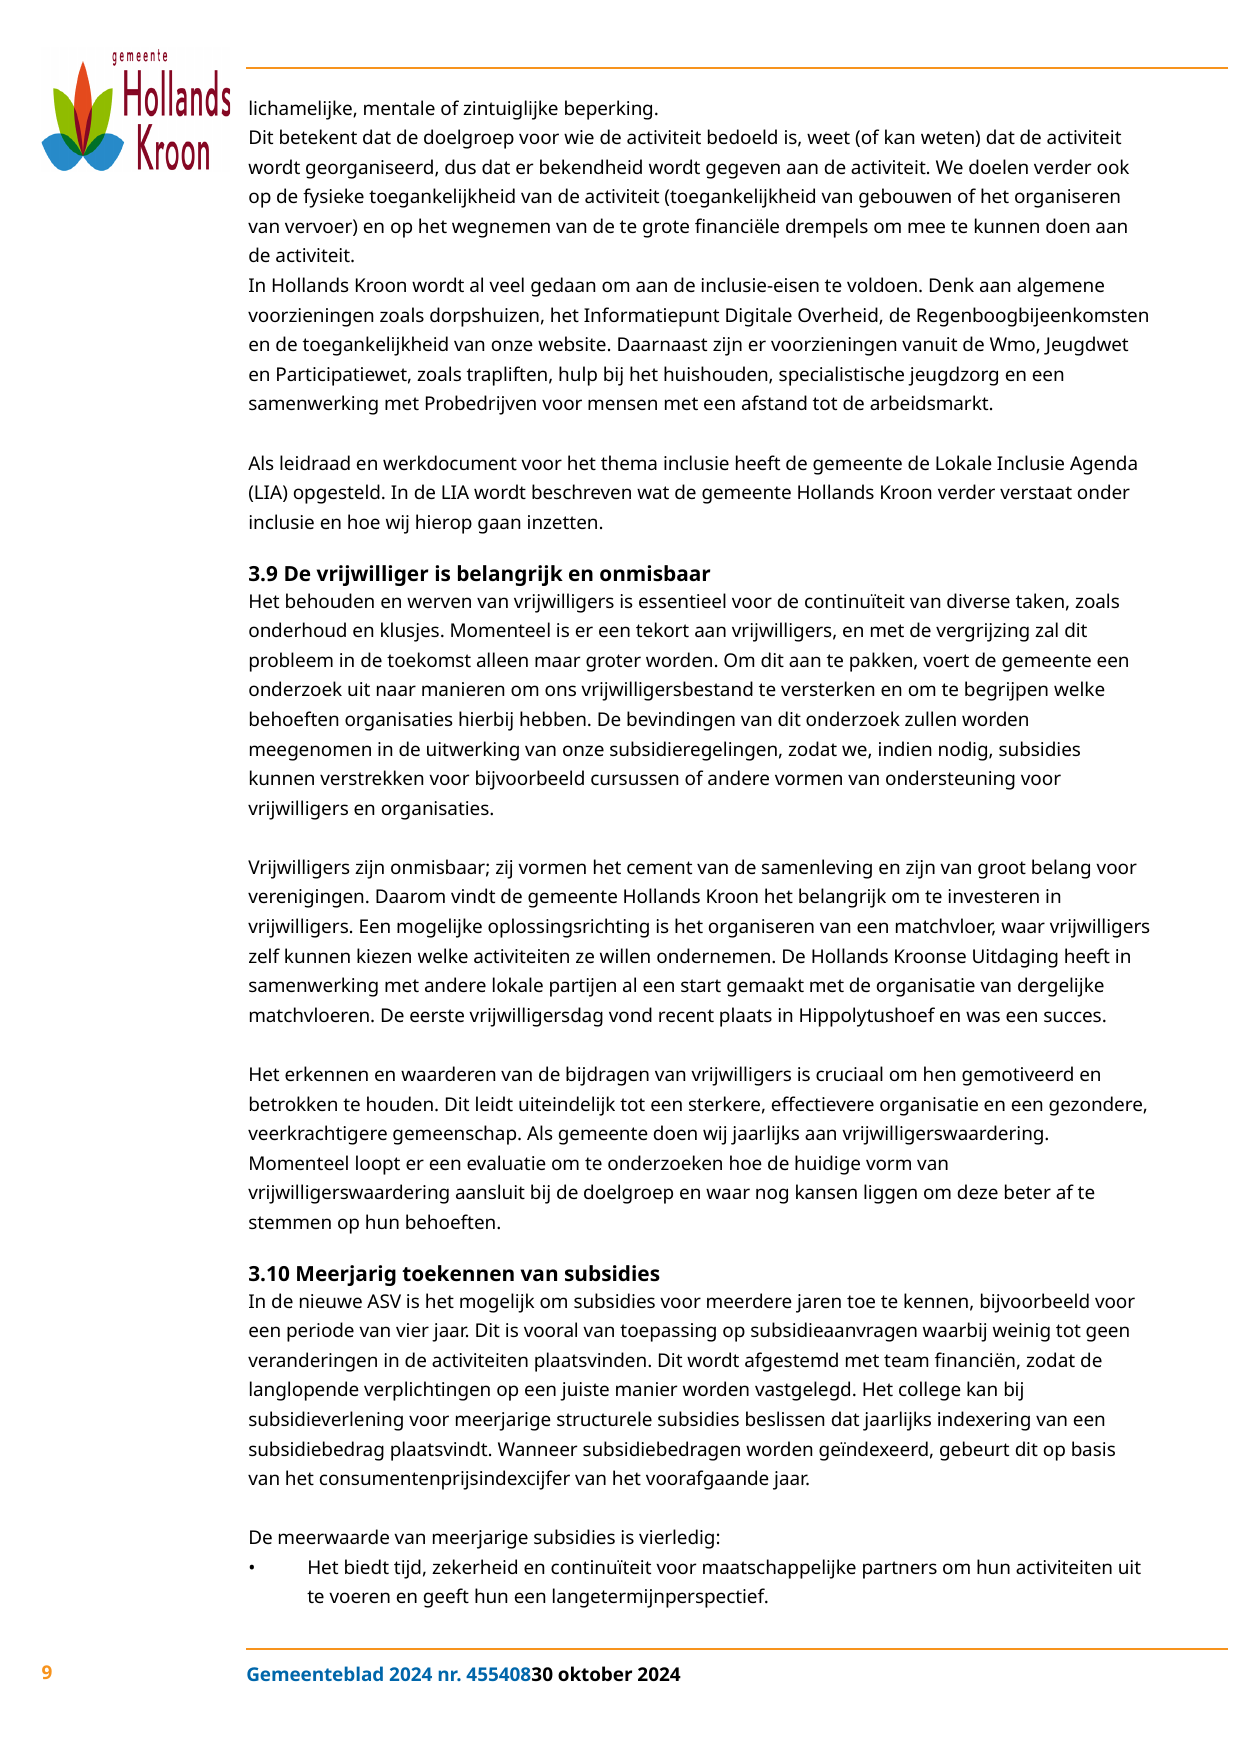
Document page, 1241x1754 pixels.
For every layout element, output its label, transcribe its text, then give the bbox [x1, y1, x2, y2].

text Vrijwilligers zijn onmisbaar; zij vormen het cement van de samenleving en zijn van groot belang voor verenigingen. Daarom vindt de gemeente Hollands Kroon het belangrijk om te investeren in vrijwilligers. Een mogelijke oplossingsrichting is het organiseren van een matchvloer, waar vrijwilligers zelf kunnen kiezen welke activiteiten ze willen ondernemen. De Hollands Kroonse Uitdaging heeft in samenwerking met andere lokale partijen al een start gemaakt met de organisatie van dergelijke matchvloeren. De eerste vrijwilligersdag vond recent plaats in Hippolytushoef en was een succes. [248, 854, 1152, 1028]
text Het behouden en werven van vrijwilligers is essentieel voor de continuïteit van diverse taken, zoals onderhoud en klusjes. Momenteel is er een tekort aan vrijwilligers, en met de vergrijzing zal dit probleem in de toekomst alleen maar groter worden. Om dit aan te pakken, voert de gemeente een onderzoek uit naar manieren om ons vrijwilligersbestand te versterken en om te begrijpen welke behoeften organisaties hierbij hebben. De bevindingen van dit onderzoek zullen worden meegenomen in de uitwerking van onze subsidieregelingen, zodat we, indien nodig, subsidies kunnen verstrekken voor bijvoorbeeld cursussen of andere vormen van ondersteuning voor vrijwilligers en organisaties. [248, 588, 1152, 821]
picture [41, 47, 231, 172]
text In de nieuwe ASV is het mogelijk om subsidies voor meerdere jaren toe te kennen, bijvoorbeeld voor een periode van vier jaar. Dit is vooral van toepassing op subsidieaanvragen waarbij weinig tot geen veranderingen in de activiteiten plaatsvinden. Dit wordt afgestemd met team financiën, zodat de langlopende verplichtingen op een juiste manier worden vastgelegd. Het college kan bij subsidieverlening voor meerjarige structurele subsidies beslissen dat jaarlijks indexering van een subsidiebedrag plaatsvindt. Wanneer subsidiebedragen worden geïndexeerd, gebeurt dit op basis van het consumentenprijsindexcijfer van het voorafgaande jaar. [248, 1288, 1152, 1491]
text 3.10 Meerjarig toekennen van subsidies [248, 1259, 1152, 1288]
text 3.9 De vrijwilliger is belangrijk en onmisbaar [248, 559, 1152, 588]
text Dit betekent dat de doelgroep voor wie de activiteit bedoeld is, weet (of kan weten) dat de activiteit wordt georganiseerd, dus dat er bekendheid wordt gegeven aan de activiteit. We doelen verder ook op de fysieke toegankelijkheid van de activiteit (toegankelijkheid van gebouwen of het organiseren van vervoer) en op het wegnemen van de te grote financiële drempels om mee te kunnen doen aan de activiteit. [248, 124, 1152, 268]
text Als leidraad en werkdocument voor het thema inclusie heeft de gemeente de Lokale Inclusie Agenda (LIA) opgesteld. In de LIA wordt beschreven wat de gemeente Hollands Kroon verder verstaat onder inclusie en hoe wij hierop gaan inzetten. [248, 450, 1152, 535]
list Het biedt tijd, zekerheid en continuïteit voor maatschappelijke partners om hun activiteiten uit te voeren en geeft hun een langetermijnperspectief. [248, 1554, 1152, 1609]
text De meerwaarde van meerjarige subsidies is vierledig: [248, 1524, 1152, 1550]
text In Hollands Kroon wordt al veel gedaan om aan de inclusie-eisen te voldoen. Denk aan algemene voorzieningen zoals dorpshuizen, het Informatiepunt Digitale Overheid, de Regenboogbijeenkomsten en de toegankelijkheid van onze website. Daarnaast zijn er voorzieningen vanuit de Wmo, Jeugdwet en Participatiewet, zoals trapliften, hulp bij het huishouden, specialistische jeugdzorg en een samenwerking met Probedrijven voor mensen met een afstand tot de arbeidsmarkt. [248, 272, 1152, 416]
text lichamelijke, mentale of zintuiglijke beperking. [248, 95, 1152, 121]
text Het erkennen en waarderen van de bijdragen van vrijwilligers is cruciaal om hen gemotiveerd en betrokken te houden. Dit leidt uiteindelijk tot een sterkere, effectievere organisatie en een gezondere, veerkrachtigere gemeenschap. Als gemeente doen wij jaarlijks aan vrijwilligerswaardering. Momenteel loopt er een evaluatie om te onderzoeken hoe de huidige vorm van vrijwilligerswaardering aansluit bij de doelgroep en waar nog kansen liggen om deze beter af te stemmen op hun behoeften. [248, 1061, 1152, 1235]
